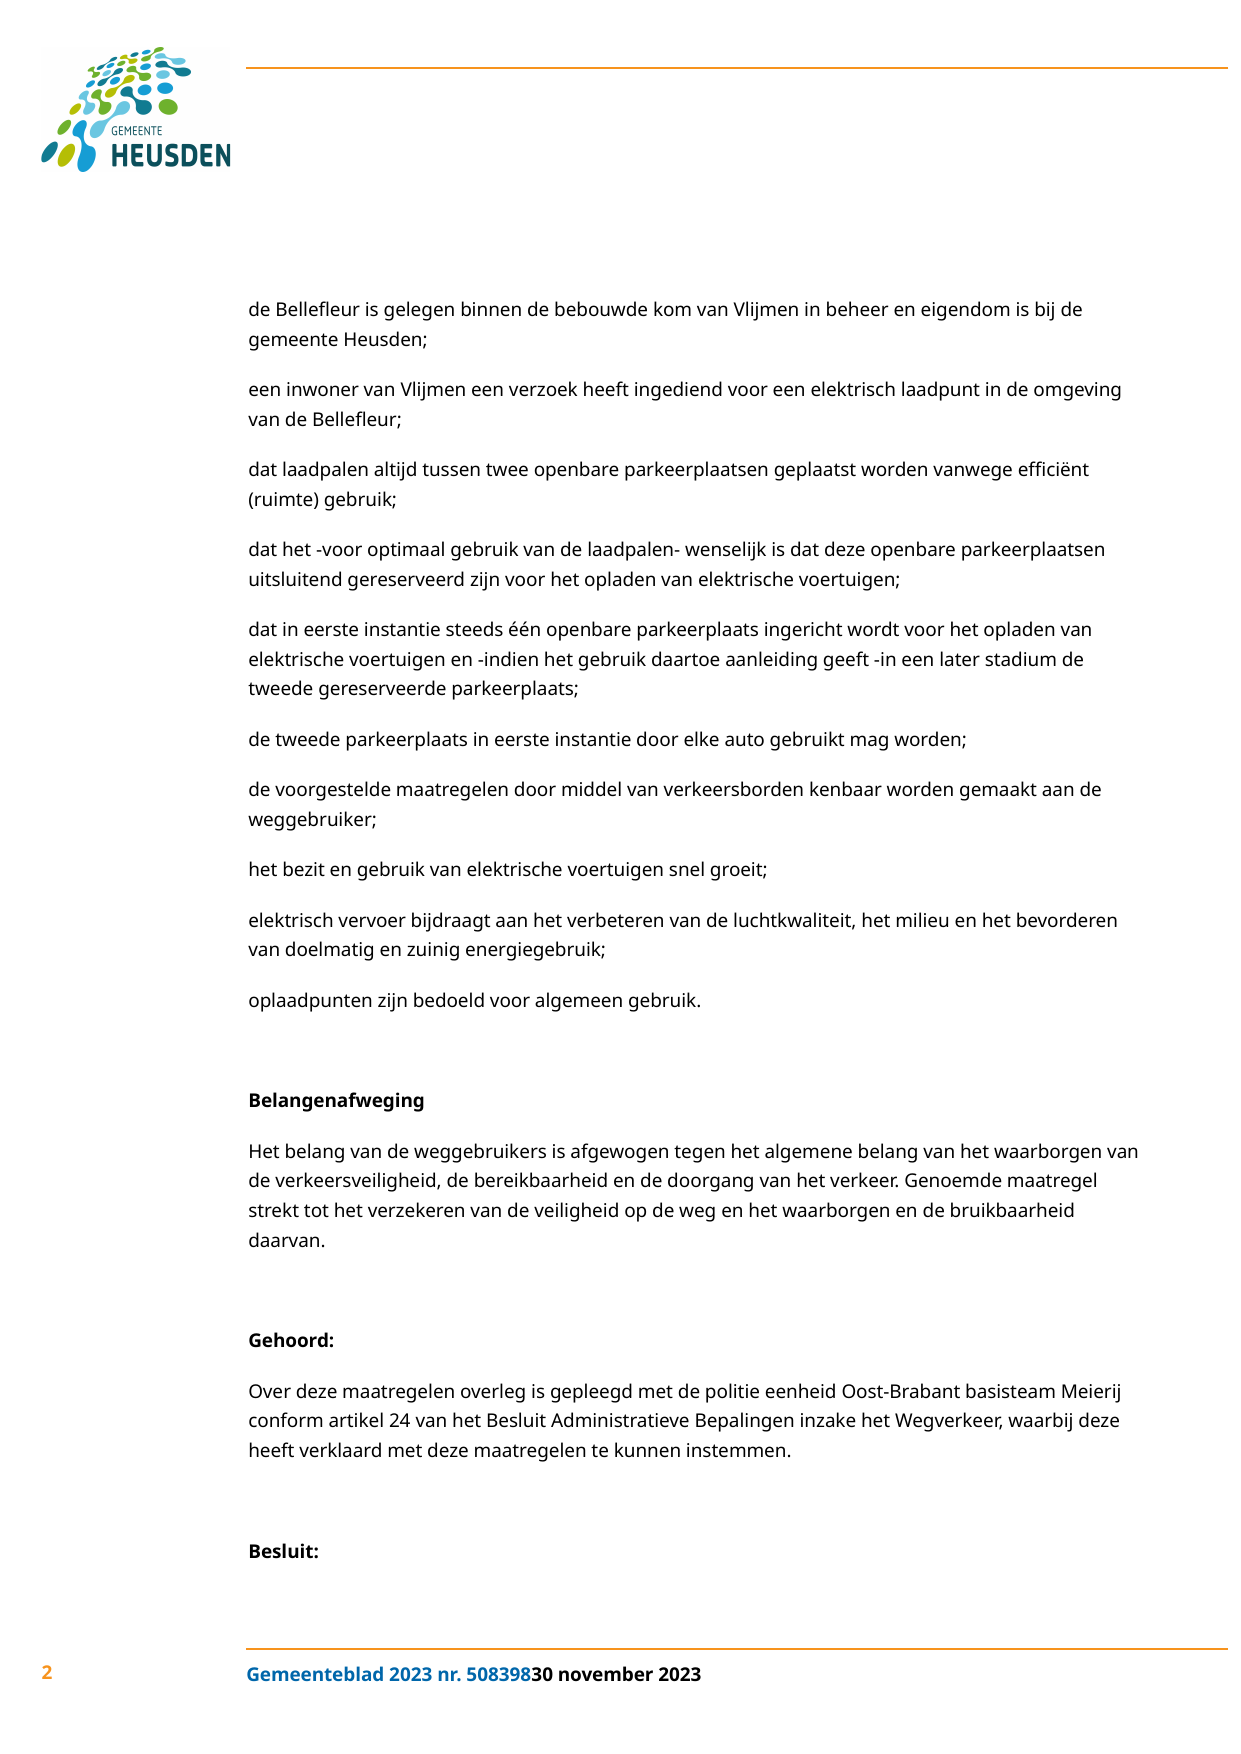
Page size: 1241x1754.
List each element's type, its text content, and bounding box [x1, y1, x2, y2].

text de Bellefleur is gelegen binnen de bebouwde kom van Vlijmen in beheer en eigendom is bij de gemeente Heusden; [248, 296, 1152, 352]
text Belangenafweging [248, 1088, 1152, 1113]
text het bezit en gebruik van elektrische voertuigen snel groeit; [248, 856, 1152, 882]
picture [41, 47, 231, 172]
text oplaadpunten zijn bedoeld voor algemeen gebruik. [248, 987, 1152, 1013]
text dat in eerste instantie steeds één openbare parkeerplaats ingericht wordt voor het opladen van elektrische voertuigen en -indien het gebruik daartoe aanleiding geeft -in een later stadium de tweede gereserveerde parkeerplaats; [248, 616, 1152, 701]
text elektrisch vervoer bijdraagt aan het verbeteren van de luchtkwaliteit, het milieu en het bevorderen van doelmatig en zuinig energiegebruik; [248, 907, 1152, 962]
text Gehoord: [248, 1328, 1152, 1353]
text Over deze maatregelen overleg is gepleegd met de politie eenheid Oost-Brabant basisteam Meierij conform artikel 24 van het Besluit Administratieve Bepalingen inzake het Wegverkeer, waarbij deze heeft verklaard met deze maatregelen te kunnen instemmen. [248, 1378, 1152, 1463]
text dat het -voor optimaal gebruik van de laadpalen- wenselijk is dat deze openbare parkeerplaatsen uitsluitend gereserveerd zijn voor het opladen van elektrische voertuigen; [248, 536, 1152, 592]
text dat laadpalen altijd tussen twee openbare parkeerplaatsen geplaatst worden vanwege efficiënt (ruimte) gebruik; [248, 456, 1152, 512]
text een inwoner van Vlijmen een verzoek heeft ingediend voor een elektrisch laadpunt in de omgeving van de Bellefleur; [248, 376, 1152, 432]
text de voorgestelde maatregelen door middel van verkeersborden kenbaar worden gemaakt aan de weggebruiker; [248, 776, 1152, 832]
text de tweede parkeerplaats in eerste instantie door elke auto gebruikt mag worden; [248, 726, 1152, 752]
text Het belang van de weggebruikers is afgewogen tegen het algemene belang van het waarborgen van de verkeersveiligheid, de bereikbaarheid en de doorgang van het verkeer. Genoemde maatregel strekt tot het verzekeren van de veiligheid op de weg en het waarborgen en de bruikbaarheid daarvan. [248, 1138, 1152, 1253]
text Besluit: [248, 1538, 1152, 1564]
